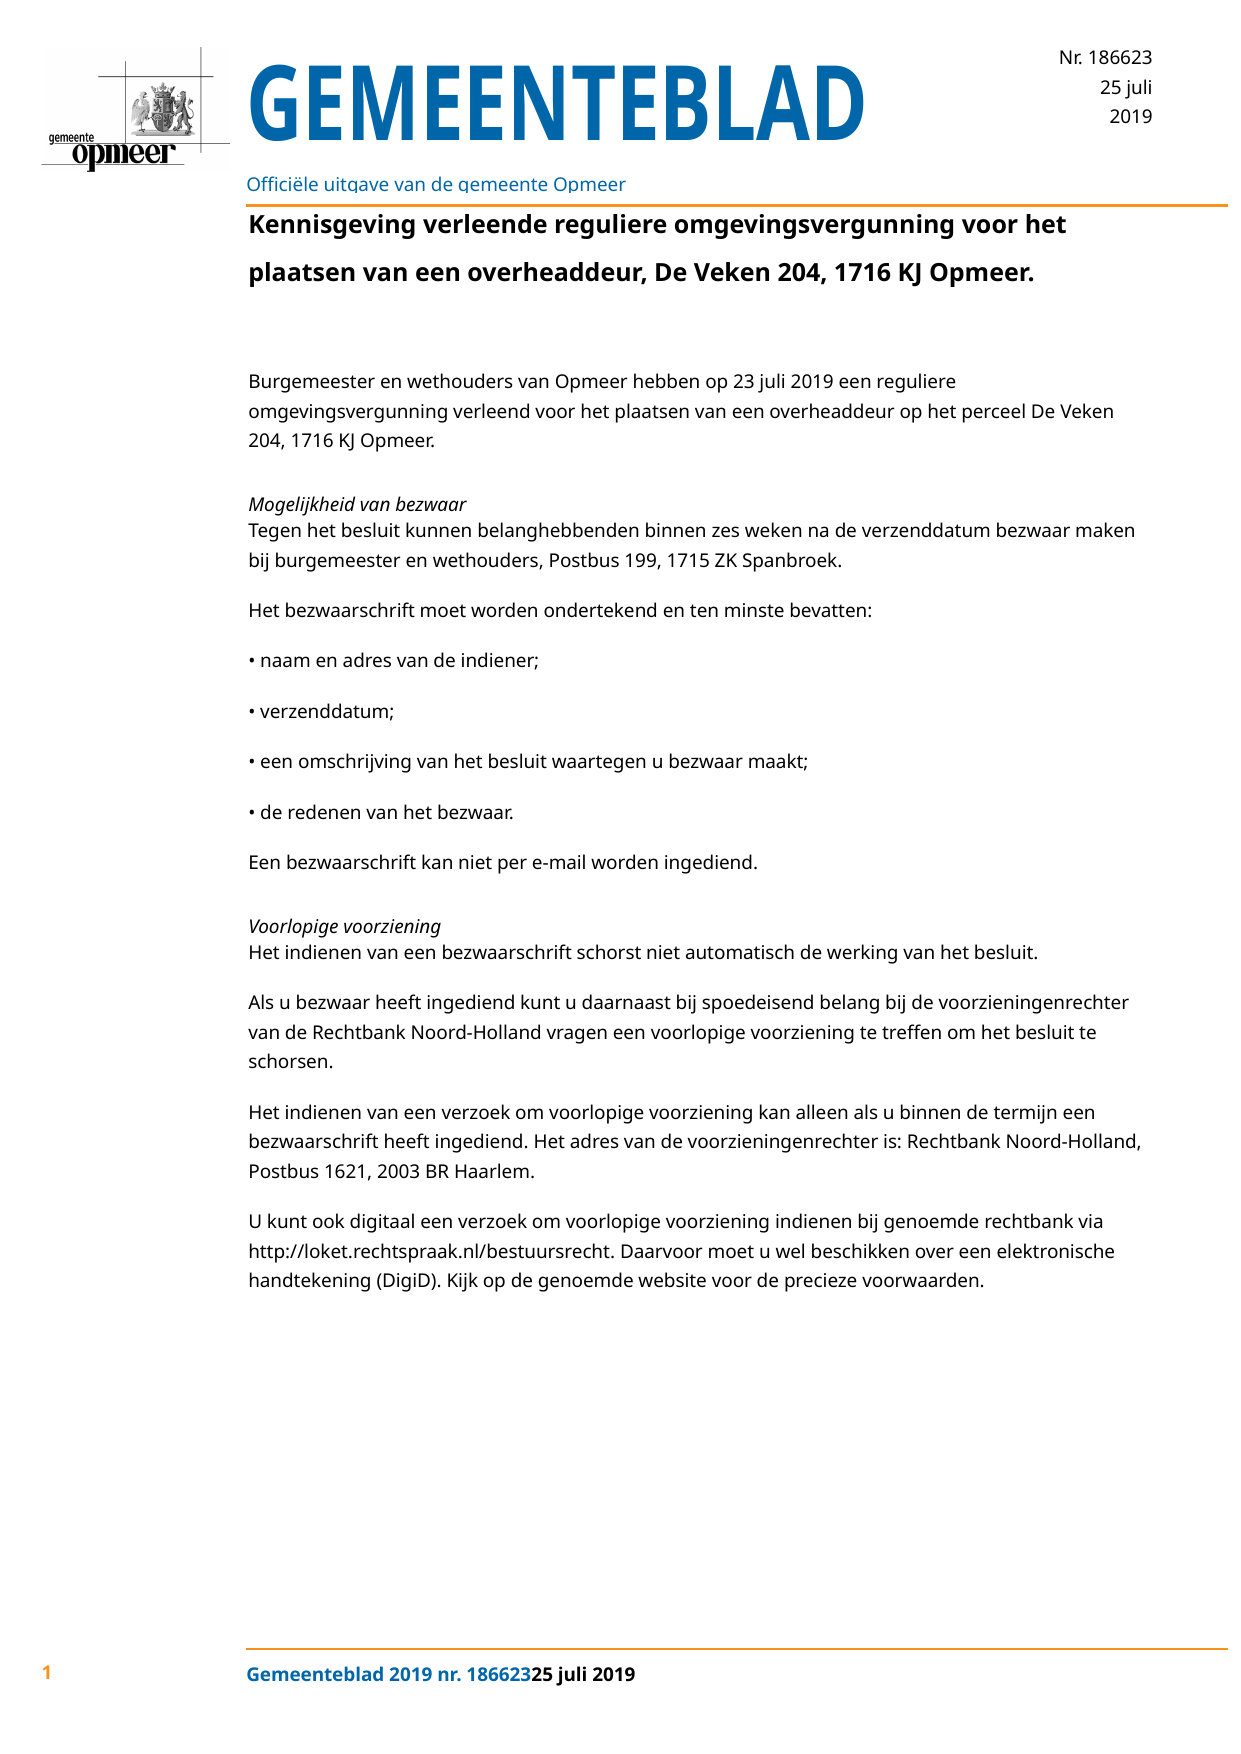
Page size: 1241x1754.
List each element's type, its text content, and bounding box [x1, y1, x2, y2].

text Het indienen van een verzoek om voorlopige voorziening kan alleen als u binnen de termijn een bezwaarschrift heeft ingediend. Het adres van de voorzieningenrechter is: Rechtbank Noord-Holland, Postbus 1621, 2003 BR Haarlem. [248, 1099, 1152, 1184]
picture [41, 47, 231, 172]
text Tegen het besluit kunnen belanghebbenden binnen zes weken na de verzenddatum bezwaar maken bij burgemeester en wethouders, Postbus 199, 1715 ZK Spanbroek. [248, 517, 1152, 572]
text Voorlopige voorziening [248, 913, 1152, 939]
text Het indienen van een bezwaarschrift schorst niet automatisch de werking van het besluit. [248, 939, 1152, 965]
text Mogelijkheid van bezwaar [248, 491, 1152, 517]
text Kennisgeving verleende reguliere omgevingsvergunning voor het plaatsen van een overheaddeur, De Veken 204, 1716 KJ Opmeer. [248, 207, 1152, 288]
text Als u bezwaar heeft ingediend kunt u daarnaast bij spoedeisend belang bij de voorzieningenrechter van de Rechtbank Noord-Holland vragen een voorlopige voorziening te treffen om het besluit te schorsen. [248, 989, 1152, 1074]
text Het bezwaarschrift moet worden ondertekend en ten minste bevatten: [248, 597, 1152, 623]
text • de redenen van het bezwaar. [248, 799, 1152, 824]
text • een omschrijving van het besluit waartegen u bezwaar maakt; [248, 748, 1152, 774]
text U kunt ook digitaal een verzoek om voorlopige voorziening indienen bij genoemde rechtbank via http://loket.rechtspraak.nl/bestuursrecht. Daarvoor moet u wel beschikken over een elektronische handtekening (DigiD). Kijk op de genoemde website voor de precieze voorwaarden. [248, 1208, 1152, 1293]
text Een bezwaarschrift kan niet per e-mail worden ingediend. [248, 849, 1152, 875]
text • verzenddatum; [248, 698, 1152, 724]
text • naam en adres van de indiener; [248, 648, 1152, 673]
text Burgemeester en wethouders van Opmeer hebben op 23 juli 2019 een reguliere omgevingsvergunning verleend voor het plaatsen van een overheaddeur op het perceel De Veken 204, 1716 KJ Opmeer. [248, 368, 1152, 453]
